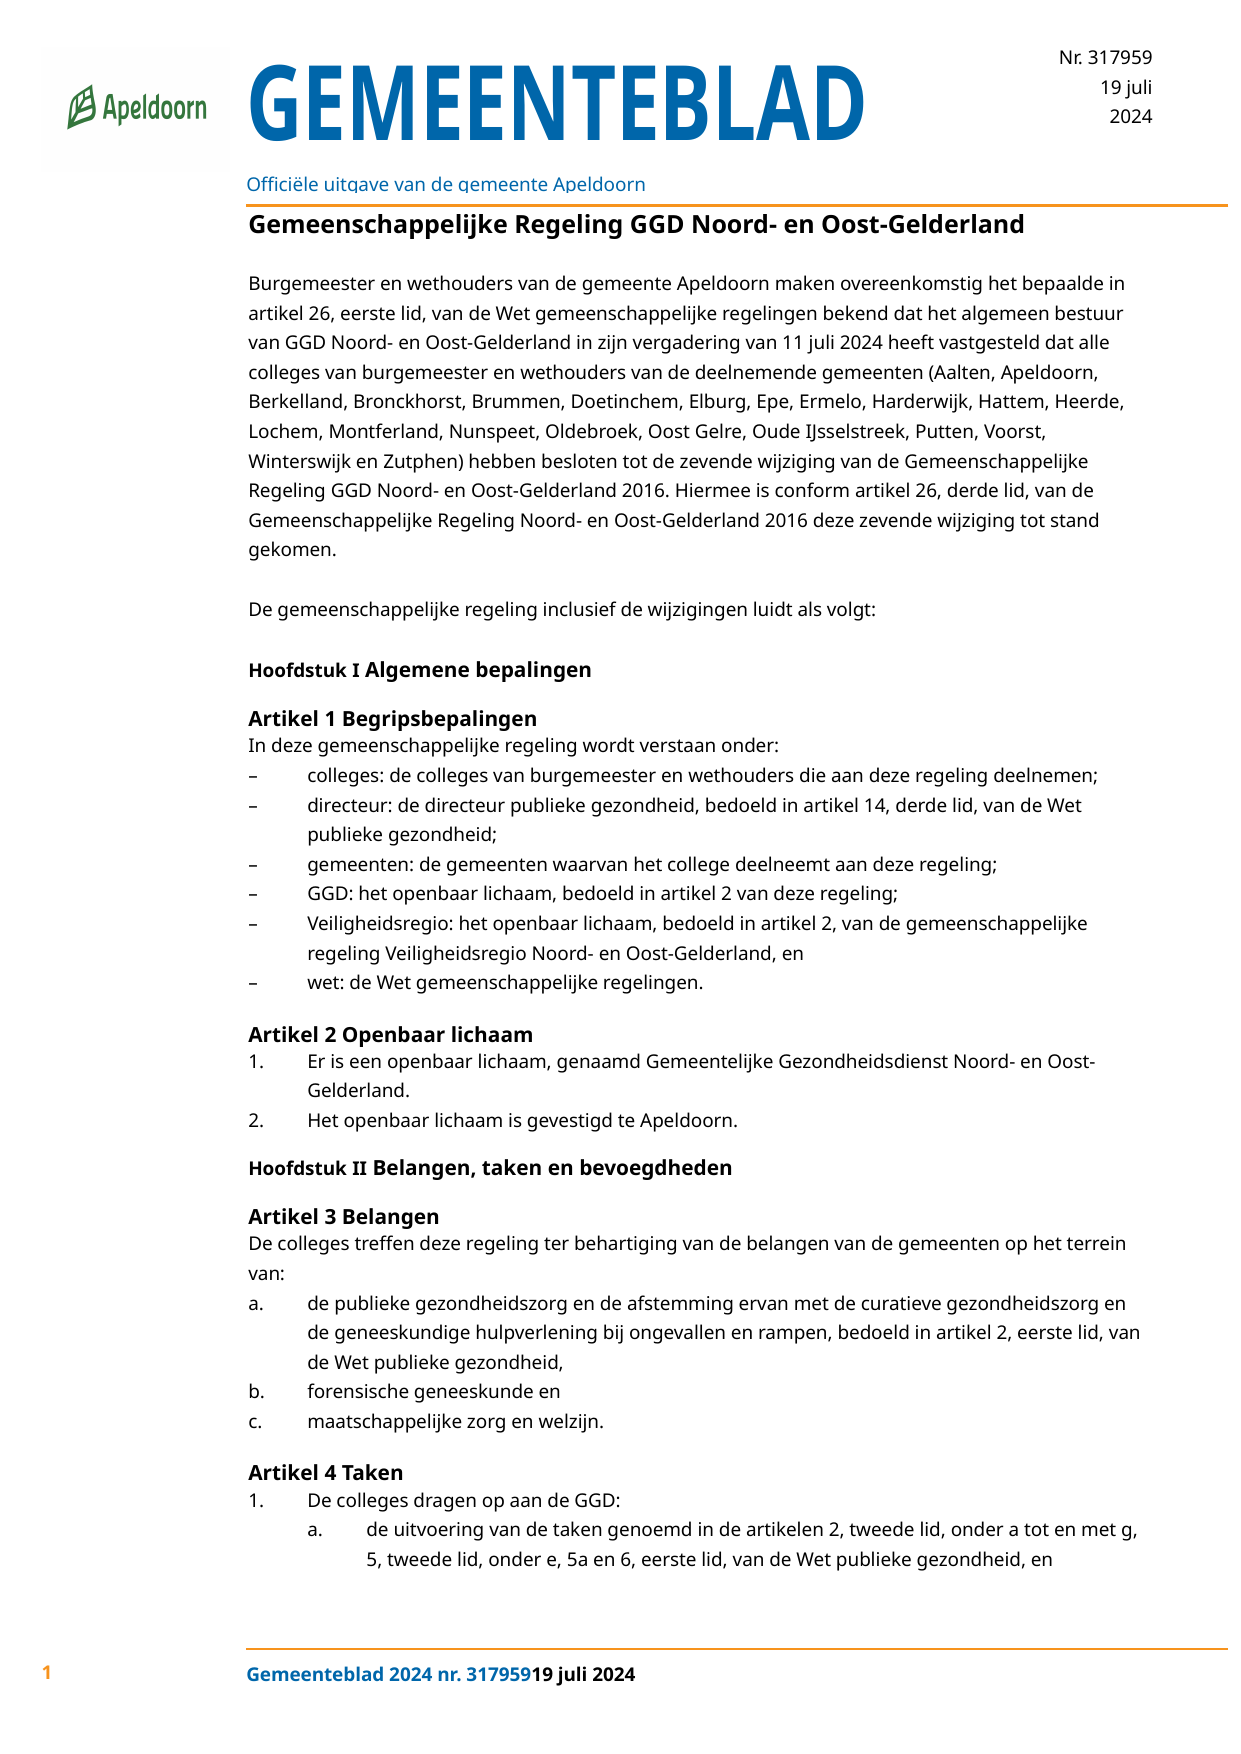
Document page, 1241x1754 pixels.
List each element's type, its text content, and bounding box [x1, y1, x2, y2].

text Artikel 3 Belangen [248, 1202, 1152, 1231]
list Veiligheidsregio: het openbaar lichaam, bedoeld in artikel 2, van de gemeenschappelijke regeling Veiligheidsregio Noord- en Oost-Gelderland, en [248, 910, 1152, 965]
list gemeenten: de gemeenten waarvan het college deelneemt aan deze regeling; [248, 851, 1152, 877]
list wet: de Wet gemeenschappelijke regelingen. [248, 969, 1152, 995]
list de uitvoering van de taken genoemd in de artikelen 2, tweede lid, onder a tot en met g, 5, tweede lid, onder e, 5a en 6, eerste lid, van de Wet publieke gezondheid, en [307, 1517, 1152, 1572]
list De colleges dragen op aan de GGD: [248, 1487, 1152, 1513]
text De gemeenschappelijke regeling inclusief de wijzigingen luidt als volgt: [248, 596, 1152, 621]
text Artikel 4 Taken [248, 1458, 1152, 1487]
list Er is een openbaar lichaam, genaamd Gemeentelijke Gezondheidsdienst Noord- en Oost-Gelderland. [248, 1048, 1152, 1103]
text Gemeenschappelijke Regeling GGD Noord- en Oost-Gelderland [248, 207, 1152, 241]
text Hoofdstuk II Belangen, taken en bevoegdheden [248, 1153, 1152, 1181]
text Artikel 2 Openbaar lichaam [248, 1020, 1152, 1048]
list Het openbaar lichaam is gevestigd te Apeldoorn. [248, 1107, 1152, 1133]
list de publieke gezondheidszorg en de afstemming ervan met de curatieve gezondheidszorg en de geneeskundige hulpverlening bij ongevallen en rampen, bedoeld in artikel 2, eerste lid, van de Wet publieke gezondheid, [248, 1290, 1152, 1375]
text Artikel 1 Begripsbepalingen [248, 704, 1152, 733]
list forensische geneeskunde en [248, 1378, 1152, 1404]
text Burgemeester en wethouders van de gemeente Apeldoorn maken overeenkomstig het bepaalde in artikel 26, eerste lid, van de Wet gemeenschappelijke regelingen bekend dat het algemeen bestuur van GGD Noord- en Oost-Gelderland in zijn vergadering van 11 juli 2024 heeft vastgesteld dat alle colleges van burgemeester en wethouders van de deelnemende gemeenten (Aalten, Apeldoorn, Berkelland, Bronckhorst, Brummen, Doetinchem, Elburg, Epe, Ermelo, Harderwijk, Hattem, Heerde, Lochem, Montferland, Nunspeet, Oldebroek, Oost Gelre, Oude IJsselstreek, Putten, Voorst, Winterswijk en Zutphen) hebben besloten tot de zevende wijziging van de Gemeenschappelijke Regeling GGD Noord- en Oost-Gelderland 2016. Hiermee is conform artikel 26, derde lid, van de Gemeenschappelijke Regeling Noord- en Oost-Gelderland 2016 deze zevende wijziging tot stand gekomen. [248, 270, 1152, 562]
text Hoofdstuk I Algemene bepalingen [248, 655, 1152, 683]
list maatschappelijke zorg en welzijn. [248, 1408, 1152, 1434]
text In deze gemeenschappelijke regeling wordt verstaan onder: [248, 733, 1152, 758]
list directeur: de directeur publieke gezondheid, bedoeld in artikel 14, derde lid, van de Wet publieke gezondheid; [248, 792, 1152, 847]
list colleges: de colleges van burgemeester en wethouders die aan deze regeling deelnemen; [248, 762, 1152, 788]
list GGD: het openbaar lichaam, bedoeld in artikel 2 van deze regeling; [248, 881, 1152, 906]
picture [41, 47, 231, 172]
text De colleges treffen deze regeling ter behartiging van de belangen van de gemeenten op het terrein van: [248, 1231, 1152, 1286]
